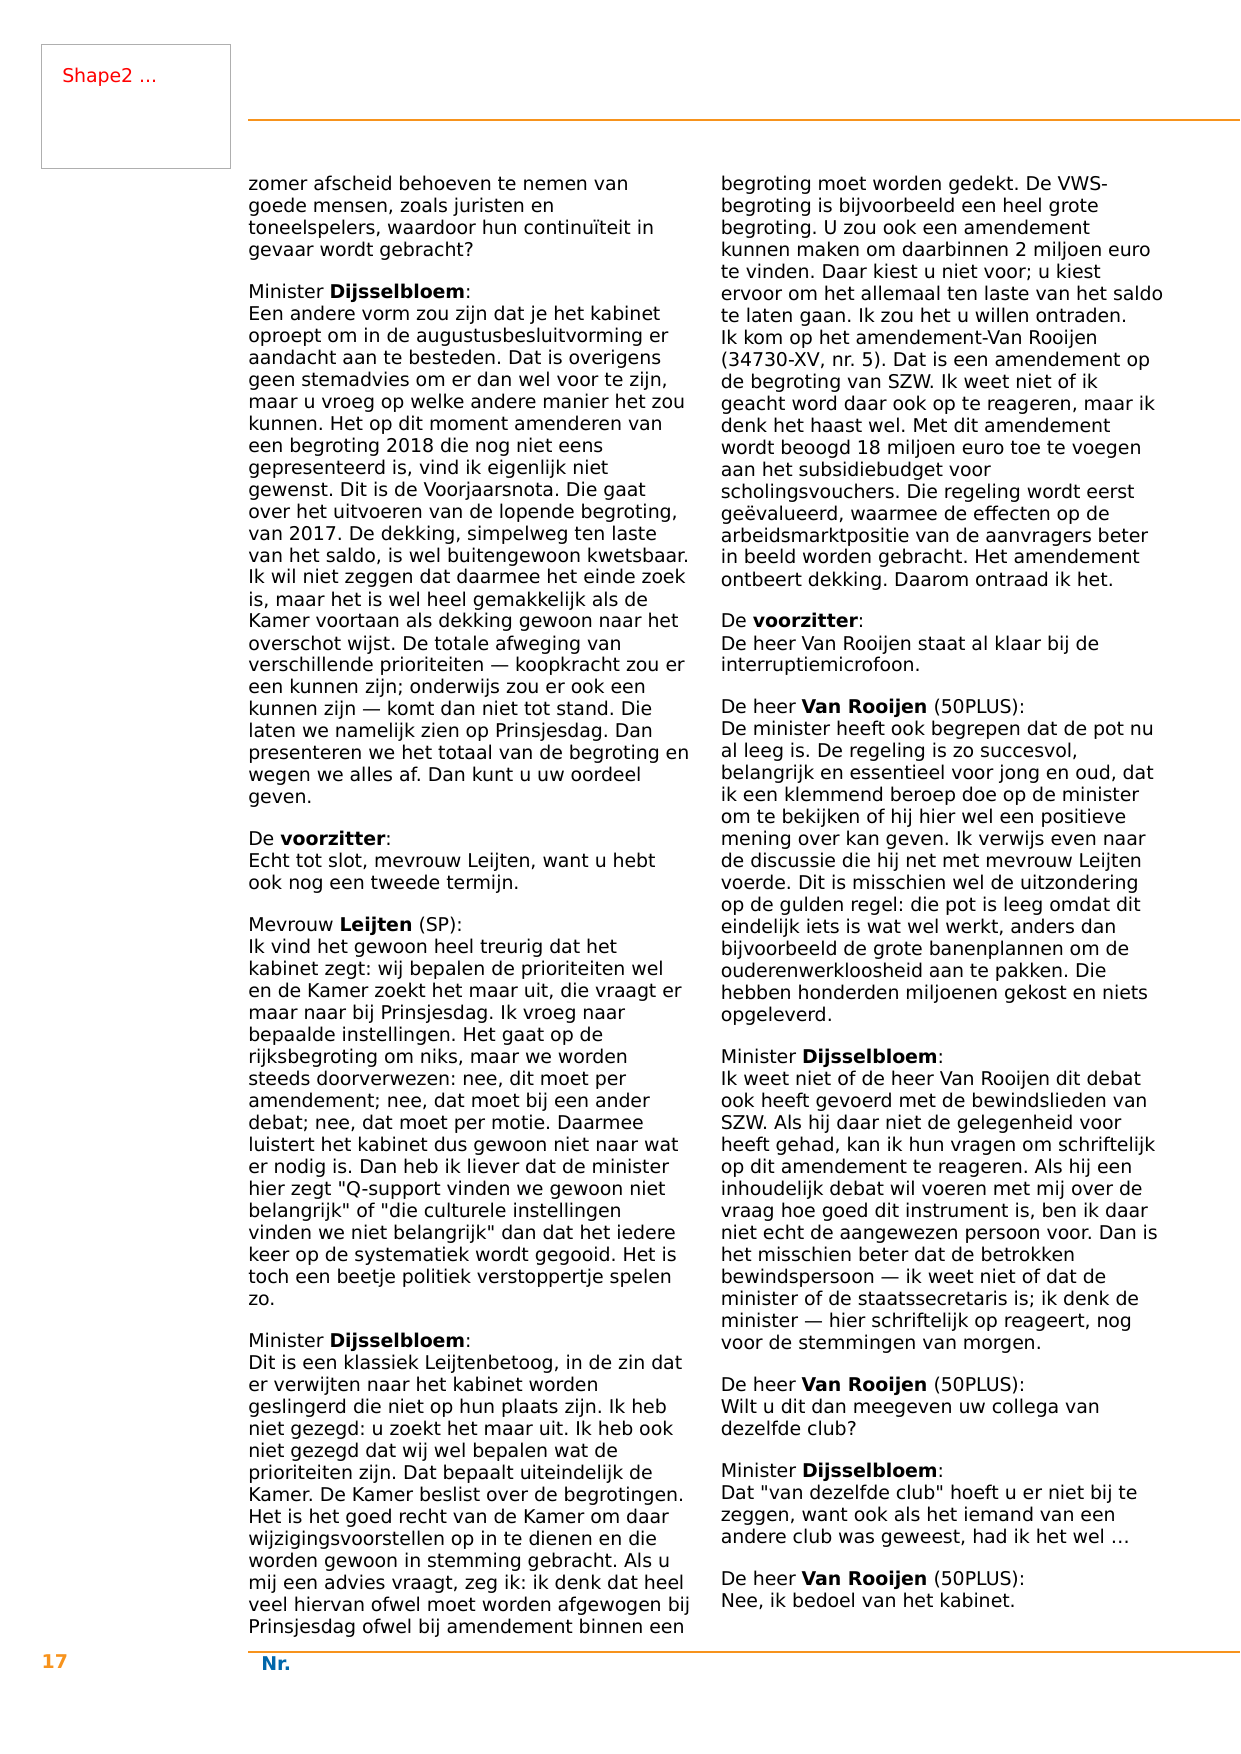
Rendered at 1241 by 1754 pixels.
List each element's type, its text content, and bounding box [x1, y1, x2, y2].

text begroting moet worden gedekt. De VWS-begroting is bijvoorbeeld een heel grote begroting. U zou ook een amendement kunnen maken om daarbinnen 2 miljoen euro te vinden. Daar kiest u niet voor; u kiest ervoor om het allemaal ten laste van het saldo te laten gaan. Ik zou het u willen ontraden. [721, 173, 1163, 327]
text Ik kom op het amendement-Van Rooijen (34730-XV, nr. 5). Dat is een amendement op de begroting van SZW. Ik weet niet of ik geacht word daar ook op te reageren, maar ik denk het haast wel. Met dit amendement wordt beoogd 18 miljoen euro toe te voegen aan het subsidiebudget voor scholingsvouchers. Die regeling wordt eerst geëvalueerd, waarmee de effecten op de arbeidsmarktpositie van de aanvragers beter in beeld worden gebracht. Het amendement ontbeert dekking. Daarom ontraad ik het. [721, 327, 1163, 590]
text De heer Van Rooijen (50PLUS): [721, 1568, 1163, 1589]
text Dat "van dezelfde club" hoeft u er niet bij te zeggen, want ook als het iemand van een andere club was geweest, had ik het wel … [721, 1482, 1163, 1548]
text De heer Van Rooijen (50PLUS): [721, 1374, 1163, 1396]
text Wilt u dit dan meegeven uw collega van dezelfde club? [721, 1396, 1163, 1440]
text Een andere vorm zou zijn dat je het kabinet oproept om in de augustusbesluitvorming er aandacht aan te besteden. Dat is overigens geen stemadvies om er dan wel voor te zijn, maar u vroeg op welke andere manier het zou kunnen. Het op dit moment amenderen van een begroting 2018 die nog niet eens gepresenteerd is, vind ik eigenlijk niet gewenst. Dit is de Voorjaarsnota. Die gaat over het uitvoeren van de lopende begroting, van 2017. De dekking, simpelweg ten laste van het saldo, is wel buitengewoon kwetsbaar. Ik wil niet zeggen dat daarmee het einde zoek is, maar het is wel heel gemakkelijk als de Kamer voortaan als dekking gewoon naar het overschot wijst. De totale afweging van verschillende prioriteiten — koopkracht zou er een kunnen zijn; onderwijs zou er ook een kunnen zijn — komt dan niet tot stand. Die laten we namelijk zien op Prinsjesdag. Dan presenteren we het totaal van de begroting en wegen we alles af. Dan kunt u uw oordeel geven. [248, 303, 691, 808]
text Nee, ik bedoel van het kabinet. [721, 1589, 1163, 1612]
text zomer afscheid behoeven te nemen van goede mensen, zoals juristen en toneelspelers, waardoor hun continuïteit in gevaar wordt gebracht? [248, 173, 691, 261]
text Echt tot slot, mevrouw Leijten, want u hebt ook nog een tweede termijn. [248, 850, 691, 894]
text Minister Dijsselbloem: [721, 1460, 1163, 1482]
text Mevrouw Leijten (SP): [248, 914, 691, 936]
text Ik weet niet of de heer Van Rooijen dit debat ook heeft gevoerd met de bewindslieden van SZW. Als hij daar niet de gelegenheid voor heeft gehad, kan ik hun vragen om schriftelijk op dit amendement te reageren. Als hij een inhoudelijk debat wil voeren met mij over de vraag hoe goed dit instrument is, ben ik daar niet echt de aangewezen persoon voor. Dan is het misschien beter dat de betrokken bewindspersoon — ik weet niet of dat de minister of de staatssecretaris is; ik denk de minister — hier schriftelijk op reageert, nog voor de stemmingen van morgen. [721, 1068, 1163, 1354]
text Minister Dijsselbloem: [248, 1330, 691, 1352]
text Minister Dijsselbloem: [721, 1046, 1163, 1068]
text Dit is een klassiek Leijtenbetoog, in de zin dat er verwijten naar het kabinet worden geslingerd die niet op hun plaats zijn. Ik heb niet gezegd: u zoekt het maar uit. Ik heb ook niet gezegd dat wij wel bepalen wat de prioriteiten zijn. Dat bepaalt uiteindelijk de Kamer. De Kamer beslist over de begrotingen. Het is het goed recht van de Kamer om daar wijzigingsvoorstellen op in te dienen en die worden gewoon in stemming gebracht. Als u mij een advies vraagt, zeg ik: ik denk dat heel veel hiervan ofwel moet worden afgewogen bij Prinsjesdag ofwel bij amendement binnen een [248, 1352, 691, 1637]
text De voorzitter: [248, 828, 691, 850]
text De minister heeft ook begrepen dat de pot nu al leeg is. De regeling is zo succesvol, belangrijk en essentieel voor jong en oud, dat ik een klemmend beroep doe op de minister om te bekijken of hij hier wel een positieve mening over kan geven. Ik verwijs even naar de discussie die hij net met mevrouw Leijten voerde. Dit is misschien wel de uitzondering op de gulden regel: die pot is leeg omdat dit eindelijk iets is wat wel werkt, anders dan bijvoorbeeld de grote banenplannen om de ouderenwerkloosheid aan te pakken. Die hebben honderden miljoenen gekost en niets opgeleverd. [721, 718, 1163, 1026]
text Ik vind het gewoon heel treurig dat het kabinet zegt: wij bepalen de prioriteiten wel en de Kamer zoekt het maar uit, die vraagt er maar naar bij Prinsjesdag. Ik vroeg naar bepaalde instellingen. Het gaat op de rijksbegroting om niks, maar we worden steeds doorverwezen: nee, dit moet per amendement; nee, dat moet bij een ander debat; nee, dat moet per motie. Daarmee luistert het kabinet dus gewoon niet naar wat er nodig is. Dan heb ik liever dat de minister hier zegt "Q-support vinden we gewoon niet belangrijk" of "die culturele instellingen vinden we niet belangrijk" dan dat het iedere keer op de systematiek wordt gegooid. Het is toch een beetje politiek verstoppertje spelen zo. [248, 936, 691, 1310]
text Minister Dijsselbloem: [248, 281, 691, 303]
text De heer Van Rooijen staat al klaar bij de interruptiemicrofoon. [721, 632, 1163, 676]
text De heer Van Rooijen (50PLUS): [721, 696, 1163, 718]
text De voorzitter: [721, 610, 1163, 632]
